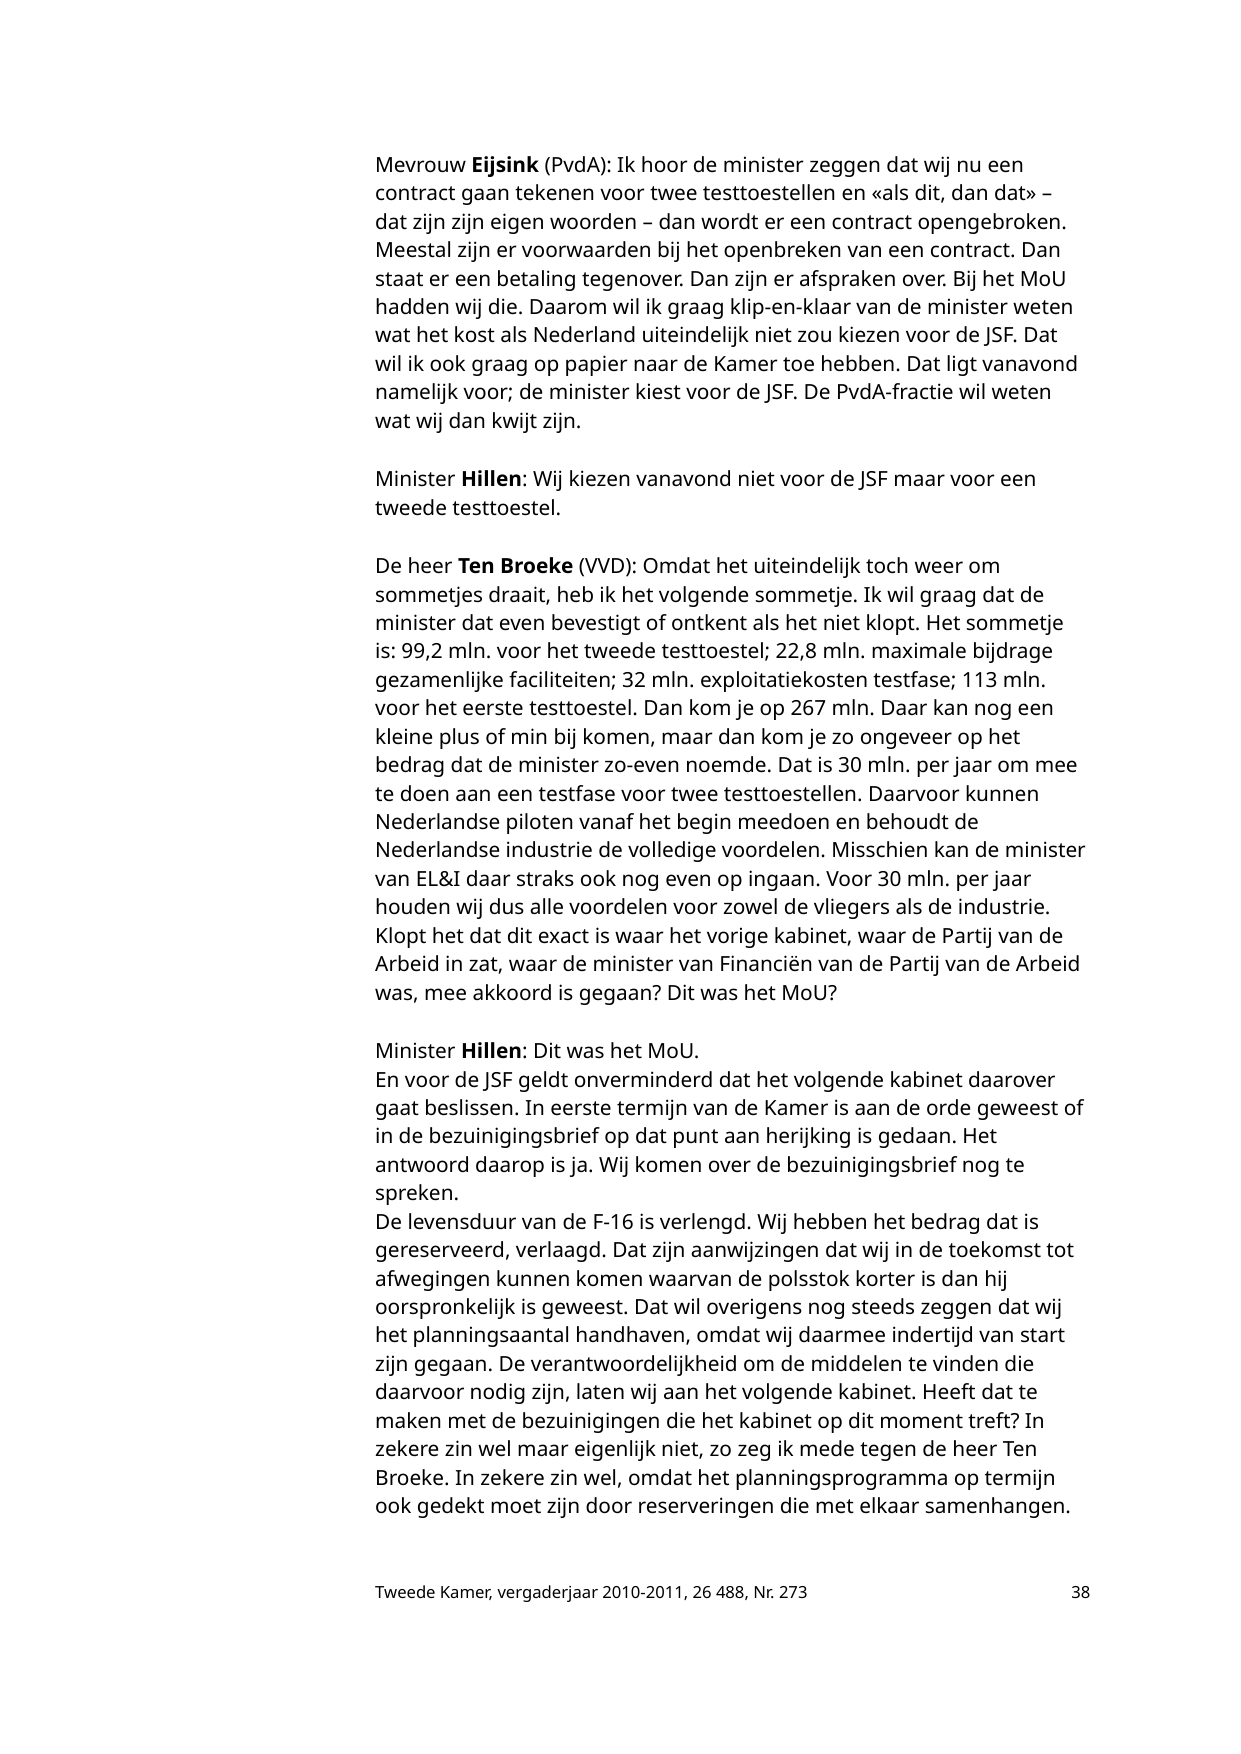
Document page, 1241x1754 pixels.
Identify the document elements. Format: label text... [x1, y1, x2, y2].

text De heer Ten Broeke (VVD): Omdat het uiteindelijk toch weer om sommetjes draait, heb ik het volgende sommetje. Ik wil graag dat de minister dat even bevestigt of ontkent als het niet klopt. Het sommetje is: 99,2 mln. voor het tweede testtoestel; 22,8 mln. maximale bijdrage gezamenlijke faciliteiten; 32 mln. exploitatiekosten testfase; 113 mln. voor het eerste testtoestel. Dan kom je op 267 mln. Daar kan nog een kleine plus of min bij komen, maar dan kom je zo ongeveer op het bedrag dat de minister zo-even noemde. Dat is 30 mln. per jaar om mee te doen aan een testfase voor twee testtoestellen. Daarvoor kunnen Nederlandse piloten vanaf het begin meedoen en behoudt de Nederlandse industrie de volledige voordelen. Misschien kan de minister van EL&I daar straks ook nog even op ingaan. Voor 30 mln. per jaar houden wij dus alle voordelen voor zowel de vliegers als de industrie. Klopt het dat dit exact is waar het vorige kabinet, waar de Partij van de Arbeid in zat, waar de minister van Financiën van de Partij van de Arbeid was, mee akkoord is gegaan? Dit was het MoU? [375, 551, 1090, 1006]
text Minister Hillen: Dit was het MoU. [375, 1036, 1090, 1065]
text Minister Hillen: Wij kiezen vanavond niet voor de JSF maar voor een tweede testtoestel. [375, 464, 1090, 521]
text En voor de JSF geldt onverminderd dat het volgende kabinet daarover gaat beslissen. In eerste termijn van de Kamer is aan de orde geweest of in de bezuinigingsbrief op dat punt aan herijking is gedaan. Het antwoord daarop is ja. Wij komen over de bezuinigingsbrief nog te spreken. [375, 1065, 1090, 1207]
text De levensduur van de F-16 is verlengd. Wij hebben het bedrag dat is gereserveerd, verlaagd. Dat zijn aanwijzingen dat wij in de toekomst tot afwegingen kunnen komen waarvan de polsstok korter is dan hij oorspronkelijk is geweest. Dat wil overigens nog steeds zeggen dat wij het planningsaantal handhaven, omdat wij daarmee indertijd van start zijn gegaan. De verantwoordelijkheid om de middelen te vinden die daarvoor nodig zijn, laten wij aan het volgende kabinet. Heeft dat te maken met de bezuinigingen die het kabinet op dit moment treft? In zekere zin wel maar eigenlijk niet, zo zeg ik mede tegen de heer Ten Broeke. In zekere zin wel, omdat het planningsprogramma op termijn ook gedekt moet zijn door reserveringen die met elkaar samenhangen. [375, 1207, 1090, 1520]
text Mevrouw Eijsink (PvdA): Ik hoor de minister zeggen dat wij nu een contract gaan tekenen voor twee testtoestellen en «als dit, dan dat» – dat zijn zijn eigen woorden – dan wordt er een contract opengebroken. Meestal zijn er voorwaarden bij het openbreken van een contract. Dan staat er een betaling tegenover. Dan zijn er afspraken over. Bij het MoU hadden wij die. Daarom wil ik graag klip-en-klaar van de minister weten wat het kost als Nederland uiteindelijk niet zou kiezen voor de JSF. Dat wil ik ook graag op papier naar de Kamer toe hebben. Dat ligt vanavond namelijk voor; de minister kiest voor de JSF. De PvdA-fractie wil weten wat wij dan kwijt zijn. [375, 150, 1090, 434]
